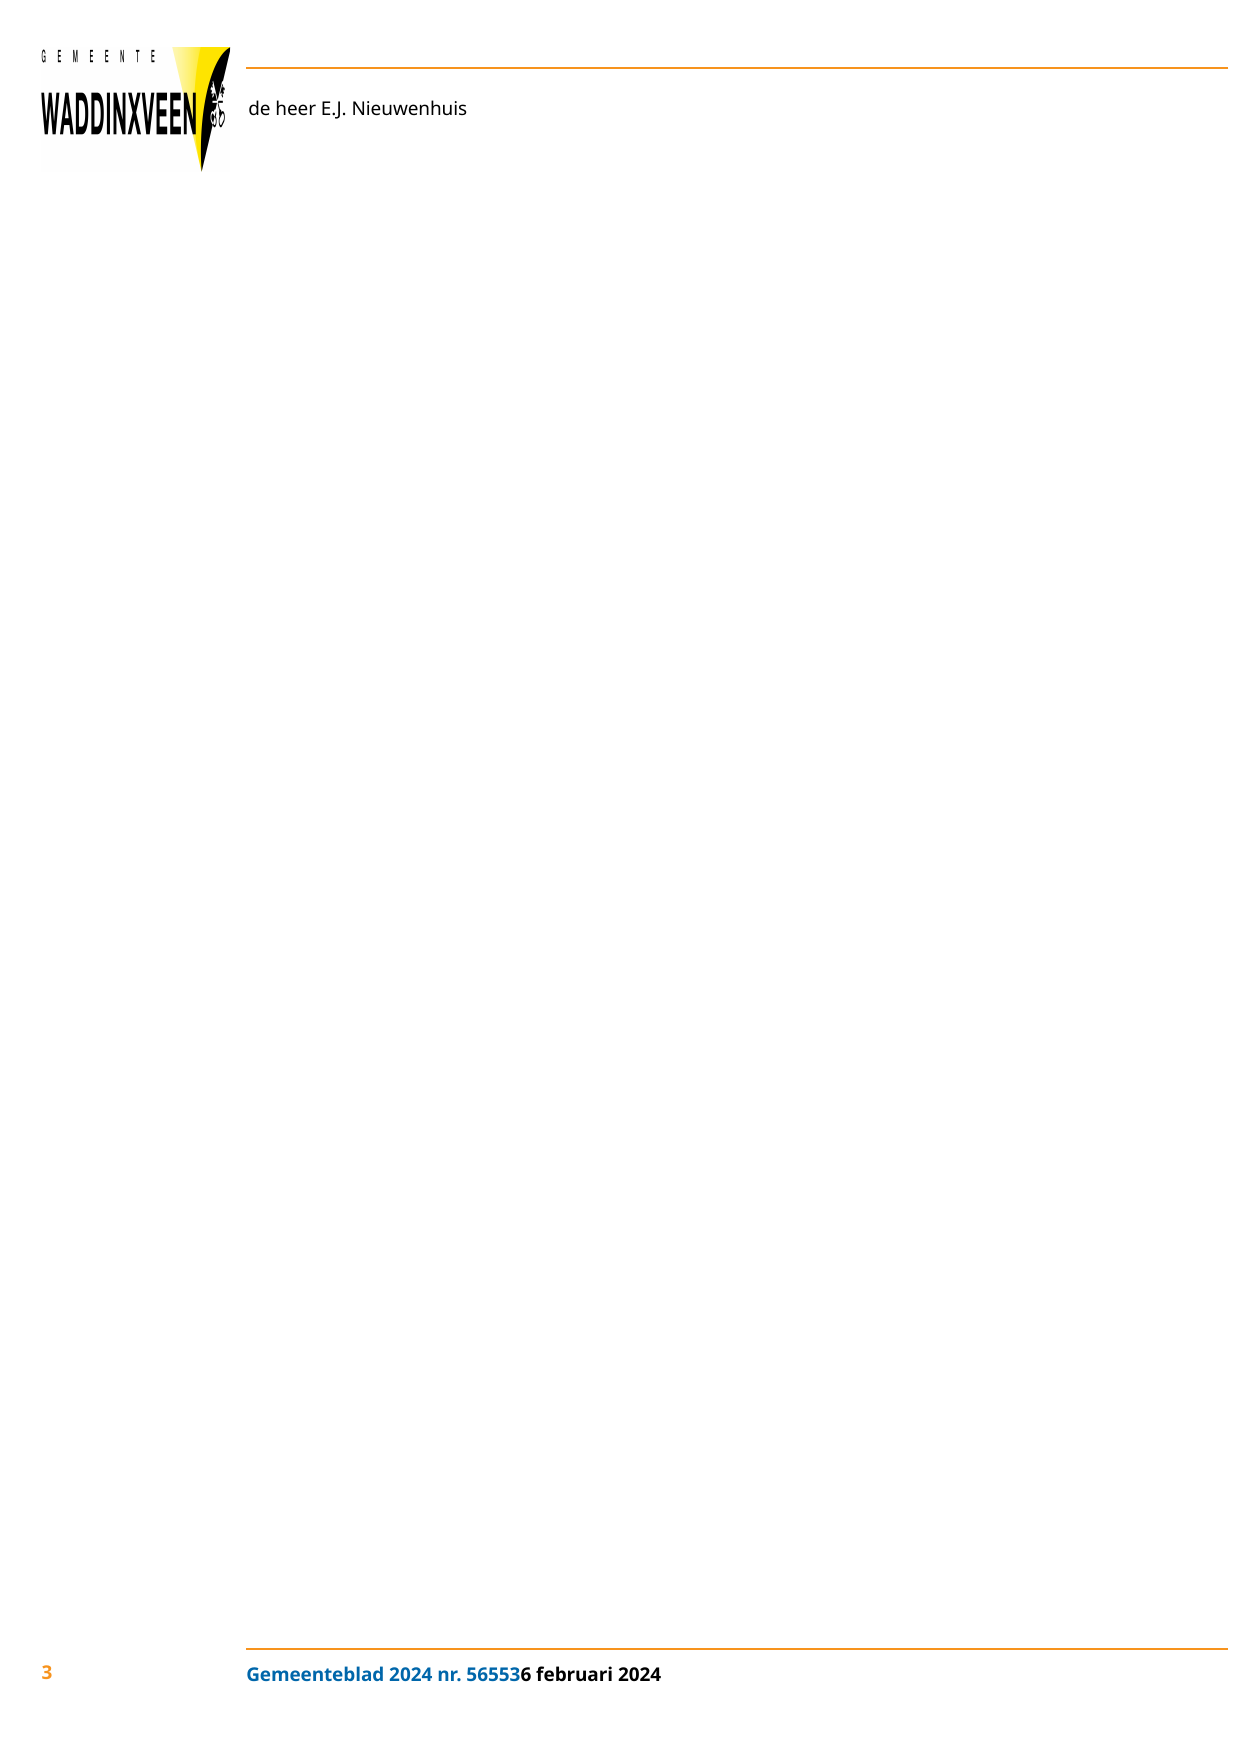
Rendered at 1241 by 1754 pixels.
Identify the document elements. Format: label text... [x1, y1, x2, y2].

text de heer E.J. Nieuwenhuis [248, 95, 1152, 121]
picture [41, 47, 231, 172]
